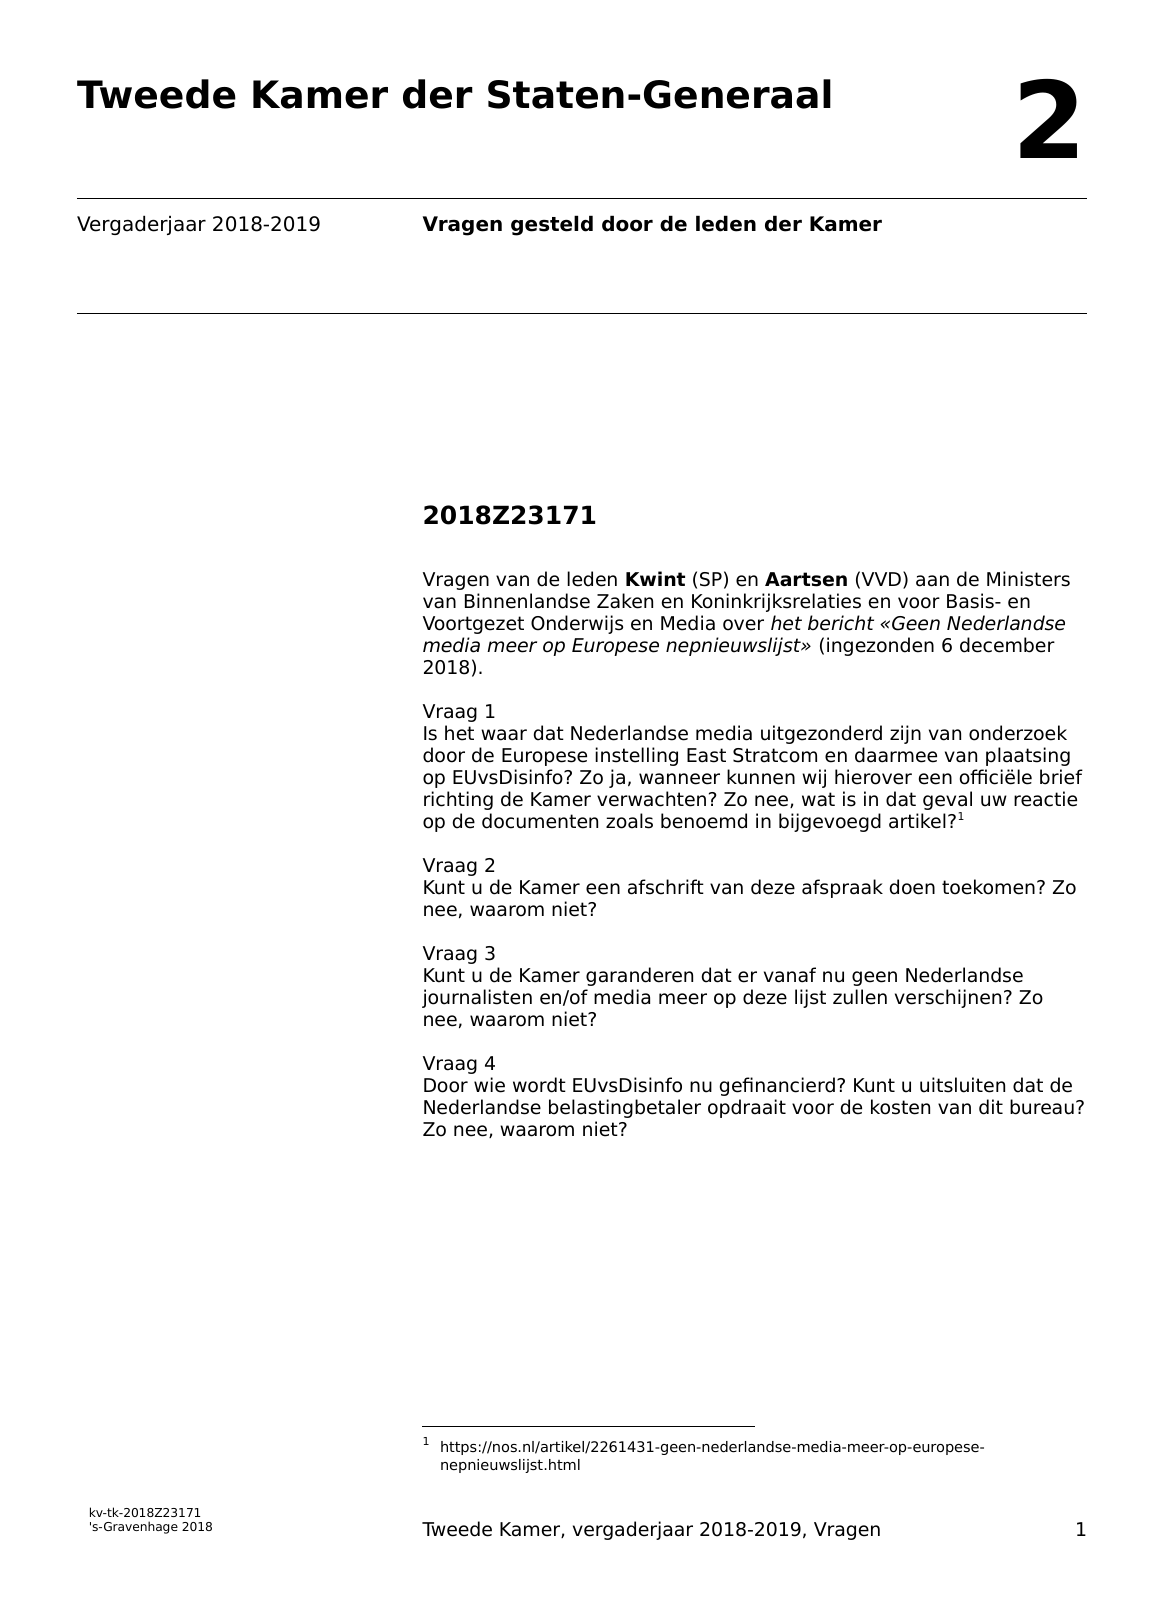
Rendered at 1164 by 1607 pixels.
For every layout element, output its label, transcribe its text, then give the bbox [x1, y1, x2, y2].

text kv-tk-2018Z23171 [88, 1506, 323, 1520]
text Vraag 2 [422, 855, 1087, 877]
text Vraag 4 [422, 1053, 1087, 1075]
table_header Tweede Kamer der Staten-Generaal [77, 59, 886, 198]
text Is het waar dat Nederlandse media uitgezonderd zijn van onderzoek door de Europese instelling East Stratcom en daarmee van plaatsing op EUvsDisinfo? Zo ja, wanneer kunnen wij hierover een officiële brief richting de Kamer verwachten? Zo nee, wat is in dat geval uw reactie op de documenten zoals benoemd in bijgevoegd artikel? [422, 723, 1087, 833]
text Vragen van de leden Kwint (SP) en Aartsen (VVD) aan de Ministers van Binnenlandse Zaken en Koninkrijksrelaties en voor Basis- en Voortgezet Onderwijs en Media over het bericht «Geen Nederlandse media meer op Europese nepnieuwslijst» (ingezonden 6 december 2018). [422, 569, 1087, 679]
text 2018Z23171 [422, 501, 1087, 531]
text Door wie wordt EUvsDisinfo nu gefinancierd? Kunt u uitsluiten dat de Nederlandse belastingbetaler opdraait voor de kosten van dit bureau? Zo nee, waarom niet? [422, 1075, 1087, 1141]
text Kunt u de Kamer een afschrift van deze afspraak doen toekomen? Zo nee, waarom niet? [422, 877, 1087, 921]
text Vraag 3 [422, 943, 1087, 965]
text Vraag 1 [422, 701, 1087, 723]
table_cell Vergaderjaar 2018-2019 [77, 199, 422, 313]
table_cell Vragen gesteld door de leden der Kamer [422, 199, 1087, 313]
text https://nos.nl/artikel/2261431-geen-nederlandse-media-meer-op-europese-nepnieuwslijst.html [422, 1435, 1087, 1474]
text Kunt u de Kamer garanderen dat er vanaf nu geen Nederlandse journalisten en/of media meer op deze lijst zullen verschijnen? Zo nee, waarom niet? [422, 965, 1087, 1031]
text 's-Gravenhage 2018 [88, 1520, 323, 1534]
table_header 2 [886, 59, 1087, 198]
